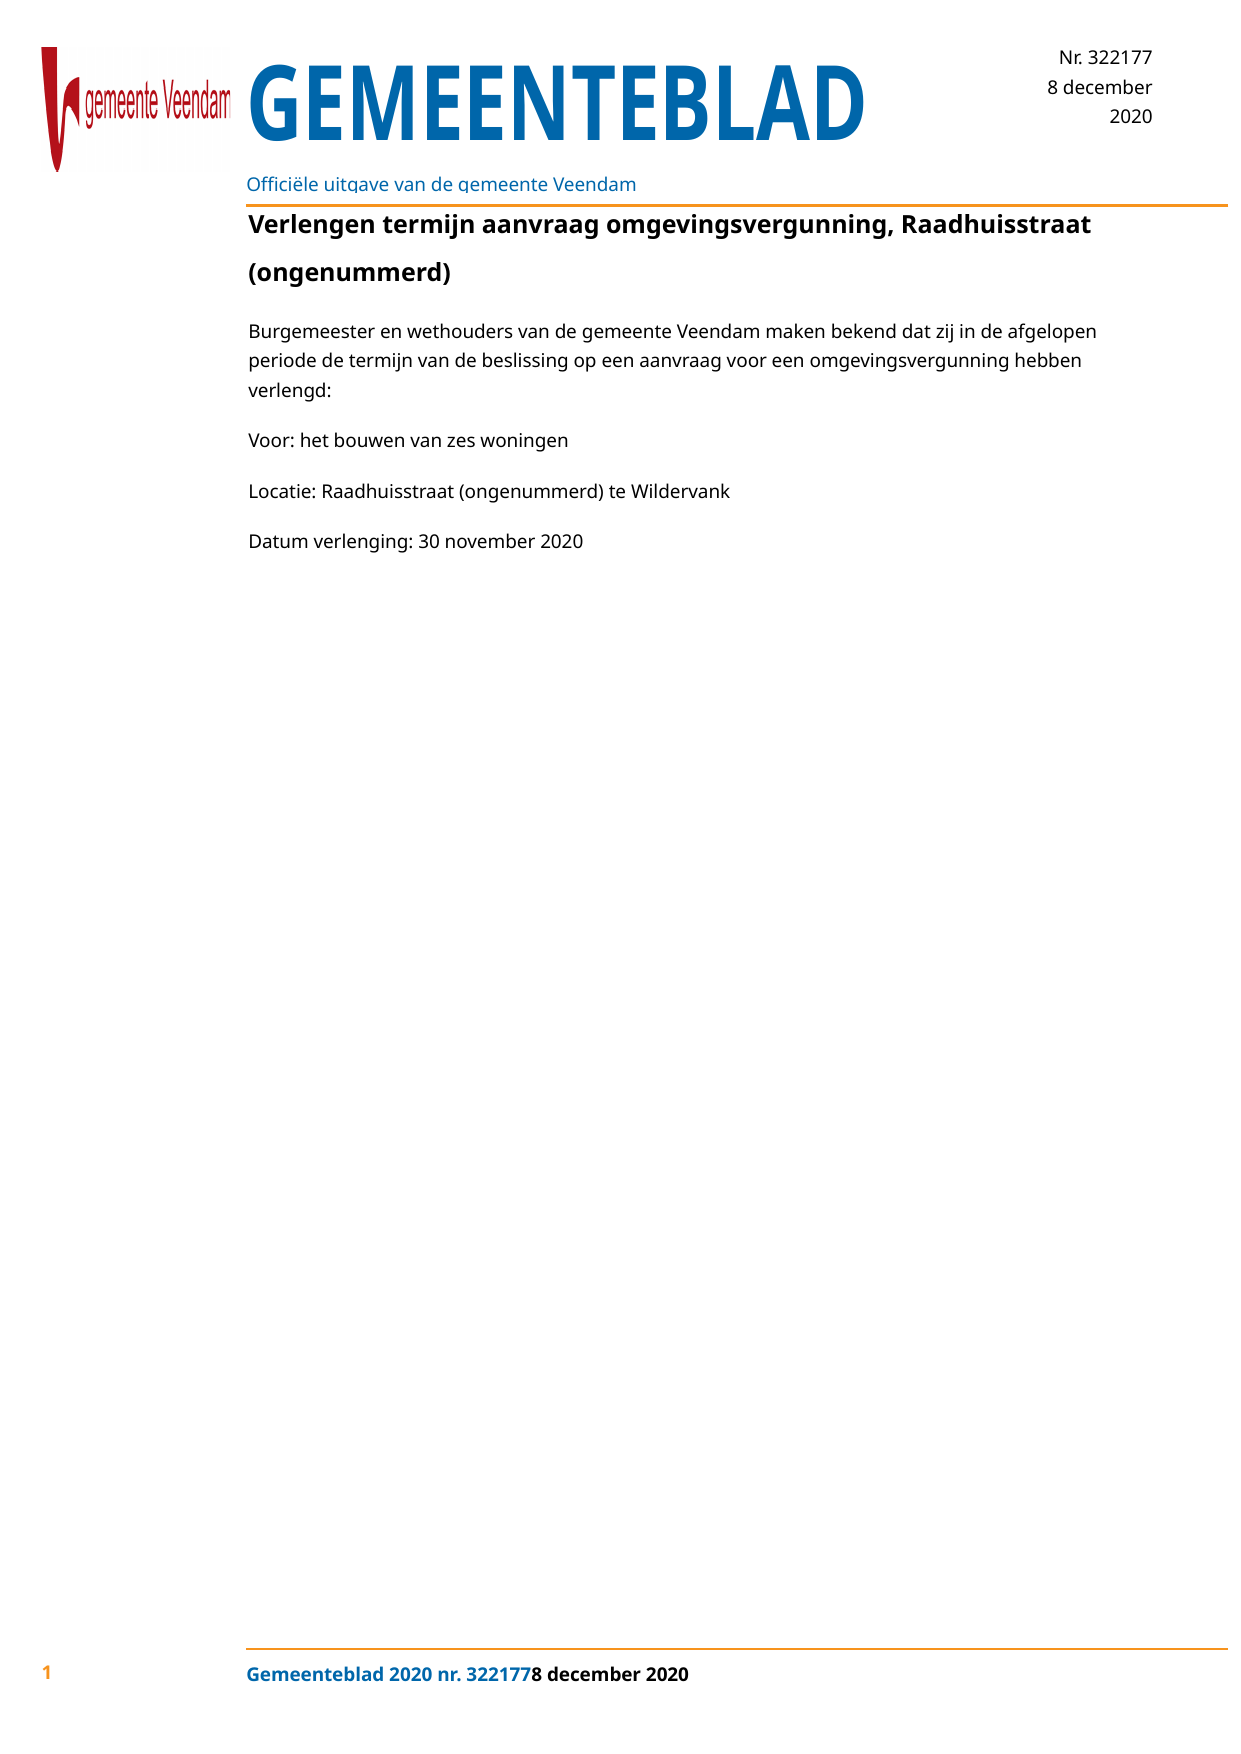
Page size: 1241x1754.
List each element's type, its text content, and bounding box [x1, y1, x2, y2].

text Voor: het bouwen van zes woningen [248, 427, 1152, 453]
text Burgemeester en wethouders van de gemeente Veendam maken bekend dat zij in de afgelopen periode de termijn van de beslissing op een aanvraag voor een omgevingsvergunning hebben verlengd: [248, 318, 1152, 403]
text Datum verlenging: 30 november 2020 [248, 528, 1152, 554]
picture [41, 47, 231, 172]
text Locatie: Raadhuisstraat (ongenummerd) te Wildervank [248, 478, 1152, 504]
text Verlengen termijn aanvraag omgevingsvergunning, Raadhuisstraat (ongenummerd) [248, 207, 1152, 288]
